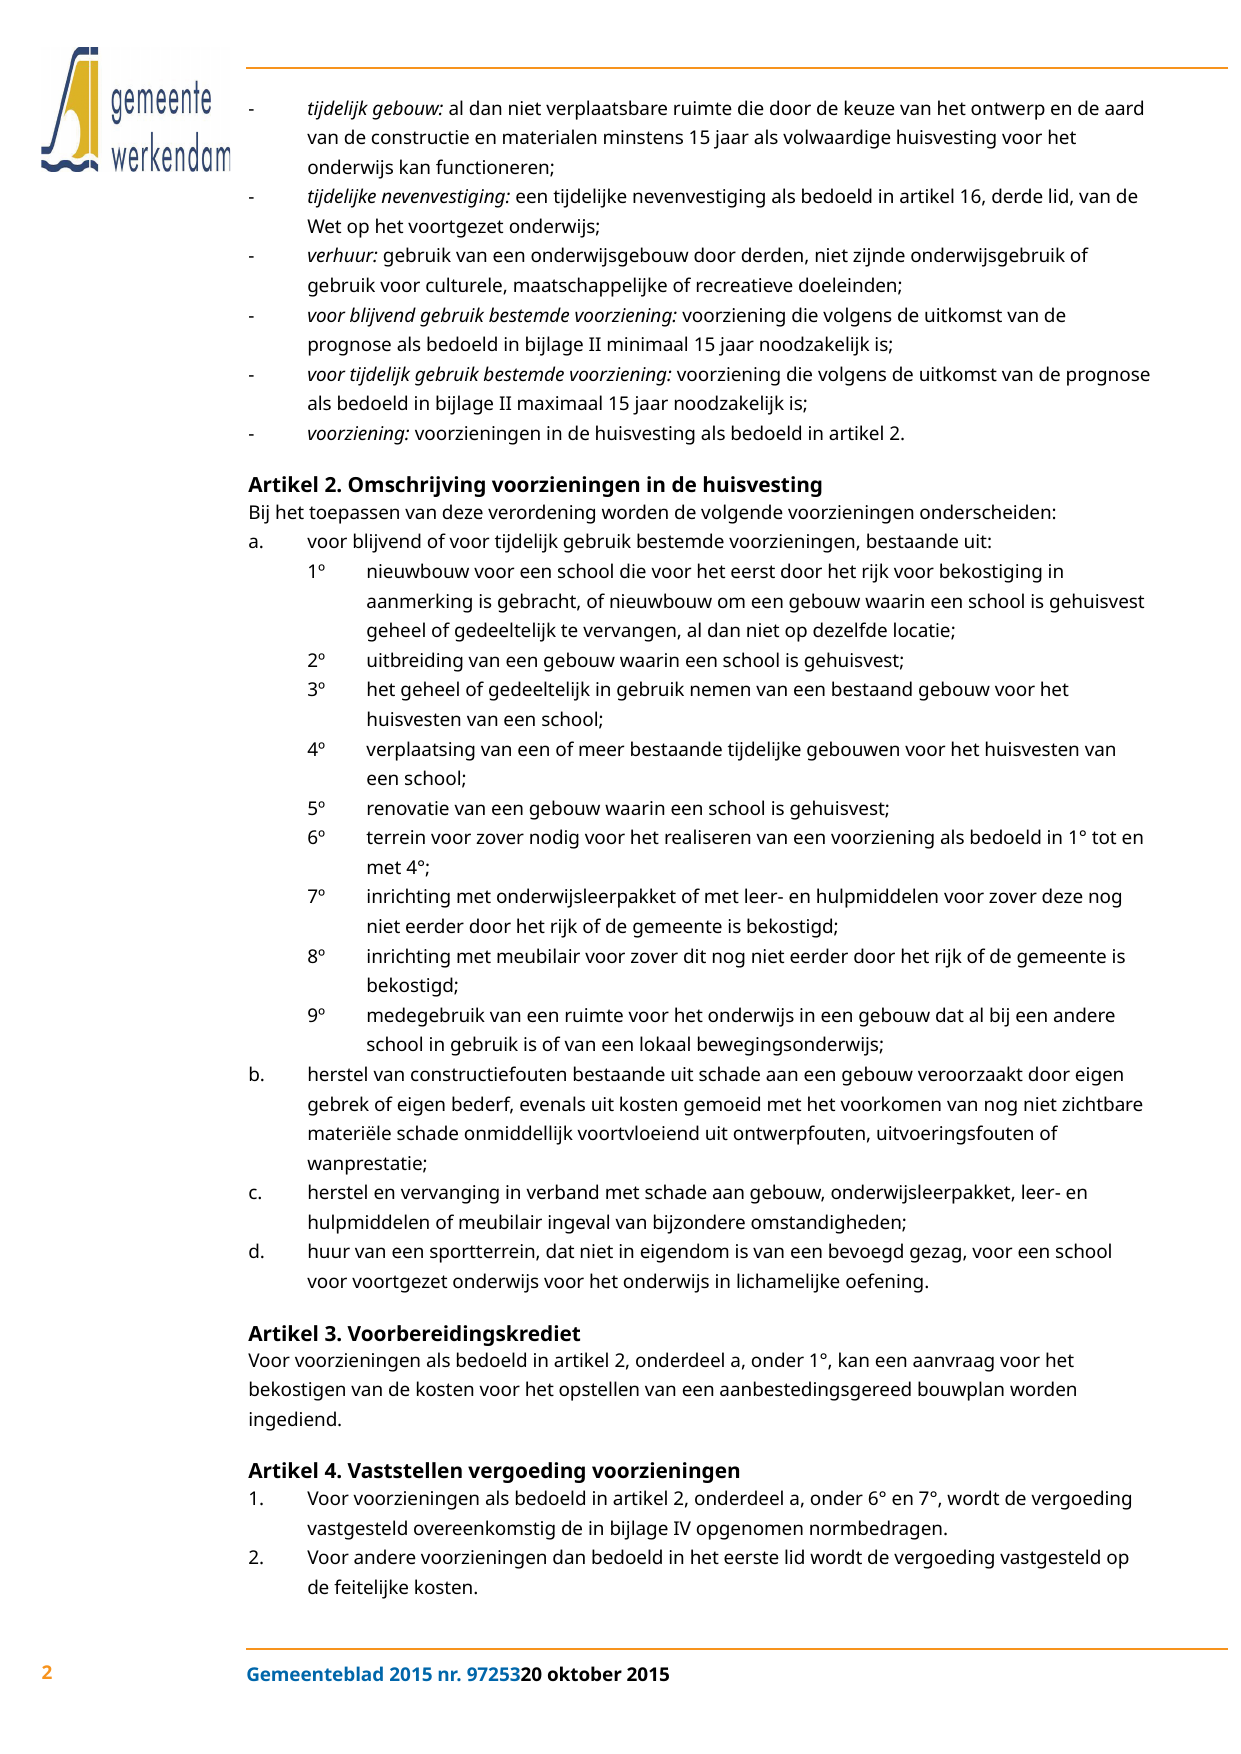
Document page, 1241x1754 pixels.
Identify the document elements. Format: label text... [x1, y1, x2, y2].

list Voor voorzieningen als bedoeld in artikel 2, onderdeel a, onder 6° en 7°, wordt de vergoeding vastgesteld overeenkomstig de in bijlage IV opgenomen normbedragen. [248, 1485, 1152, 1540]
list verhuur: gebruik van een onderwijsgebouw door derden, niet zijnde onderwijsgebruik of gebruik voor culturele, maatschappelijke of recreatieve doeleinden; [248, 243, 1152, 298]
list voor tijdelijk gebruik bestemde voorziening: voorziening die volgens de uitkomst van de prognose als bedoeld in bijlage II maximaal 15 jaar noodzakelijk is; [248, 361, 1152, 416]
list Voor andere voorzieningen dan bedoeld in het eerste lid wordt de vergoeding vastgesteld op de feitelijke kosten. [248, 1544, 1152, 1599]
list tijdelijk gebouw: al dan niet verplaatsbare ruimte die door de keuze van het ontwerp en de aard van de constructie en materialen minstens 15 jaar als volwaardige huisvesting voor het onderwijs kan functioneren; [248, 95, 1152, 180]
list inrichting met onderwijsleerpakket of met leer- en hulpmiddelen voor zover deze nog niet eerder door het rijk of de gemeente is bekostigd; [307, 884, 1152, 939]
text Voor voorzieningen als bedoeld in artikel 2, onderdeel a, onder 1°, kan een aanvraag voor het bekostigen van de kosten voor het opstellen van een aanbestedingsgereed bouwplan worden ingediend. [248, 1347, 1152, 1432]
list voor blijvend gebruik bestemde voorziening: voorziening die volgens de uitkomst van de prognose als bedoeld in bijlage II minimaal 15 jaar noodzakelijk is; [248, 302, 1152, 357]
list voor blijvend of voor tijdelijk gebruik bestemde voorzieningen, bestaande uit: [248, 529, 1152, 554]
list herstel van constructiefouten bestaande uit schade aan een gebouw veroorzaakt door eigen gebrek of eigen bederf, evenals uit kosten gemoeid met het voorkomen van nog niet zichtbare materiële schade onmiddellijk voortvloeiend uit ontwerpfouten, uitvoeringsfouten of wanprestatie; [248, 1061, 1152, 1176]
text Artikel 4. Vaststellen vergoeding voorzieningen [248, 1457, 1152, 1485]
list tijdelijke nevenvestiging: een tijdelijke nevenvestiging als bedoeld in artikel 16, derde lid, van de Wet op het voortgezet onderwijs; [248, 183, 1152, 239]
picture [41, 47, 231, 172]
text Bij het toepassen van deze verordening worden de volgende voorzieningen onderscheiden: [248, 499, 1152, 525]
list herstel en vervanging in verband met schade aan gebouw, onderwijsleerpakket, leer- en hulpmiddelen of meubilair ingeval van bijzondere omstandigheden; [248, 1179, 1152, 1235]
list voorziening: voorzieningen in de huisvesting als bedoeld in artikel 2. [248, 420, 1152, 446]
list verplaatsing van een of meer bestaande tijdelijke gebouwen voor het huisvesten van een school; [307, 736, 1152, 791]
list het geheel of gedeeltelijk in gebruik nemen van een bestaand gebouw voor het huisvesten van een school; [307, 677, 1152, 732]
list huur van een sportterrein, dat niet in eigendom is van een bevoegd gezag, voor een school voor voortgezet onderwijs voor het onderwijs in lichamelijke oefening. [248, 1239, 1152, 1294]
list terrein voor zover nodig voor het realiseren van een voorziening als bedoeld in 1° tot en met 4°; [307, 824, 1152, 880]
list nieuwbouw voor een school die voor het eerst door het rijk voor bekostiging in aanmerking is gebracht, of nieuwbouw om een gebouw waarin een school is gehuisvest geheel of gedeeltelijk te vervangen, al dan niet op dezelfde locatie; [307, 558, 1152, 643]
list renovatie van een gebouw waarin een school is gehuisvest; [307, 795, 1152, 821]
text Artikel 3. Voorbereidingskrediet [248, 1319, 1152, 1347]
list medegebruik van een ruimte voor het onderwijs in een gebouw dat al bij een andere school in gebruik is of van een lokaal bewegingsonderwijs; [307, 1002, 1152, 1057]
list uitbreiding van een gebouw waarin een school is gehuisvest; [307, 647, 1152, 673]
list inrichting met meubilair voor zover dit nog niet eerder door het rijk of de gemeente is bekostigd; [307, 943, 1152, 998]
text Artikel 2. Omschrijving voorzieningen in de huisvesting [248, 471, 1152, 499]
